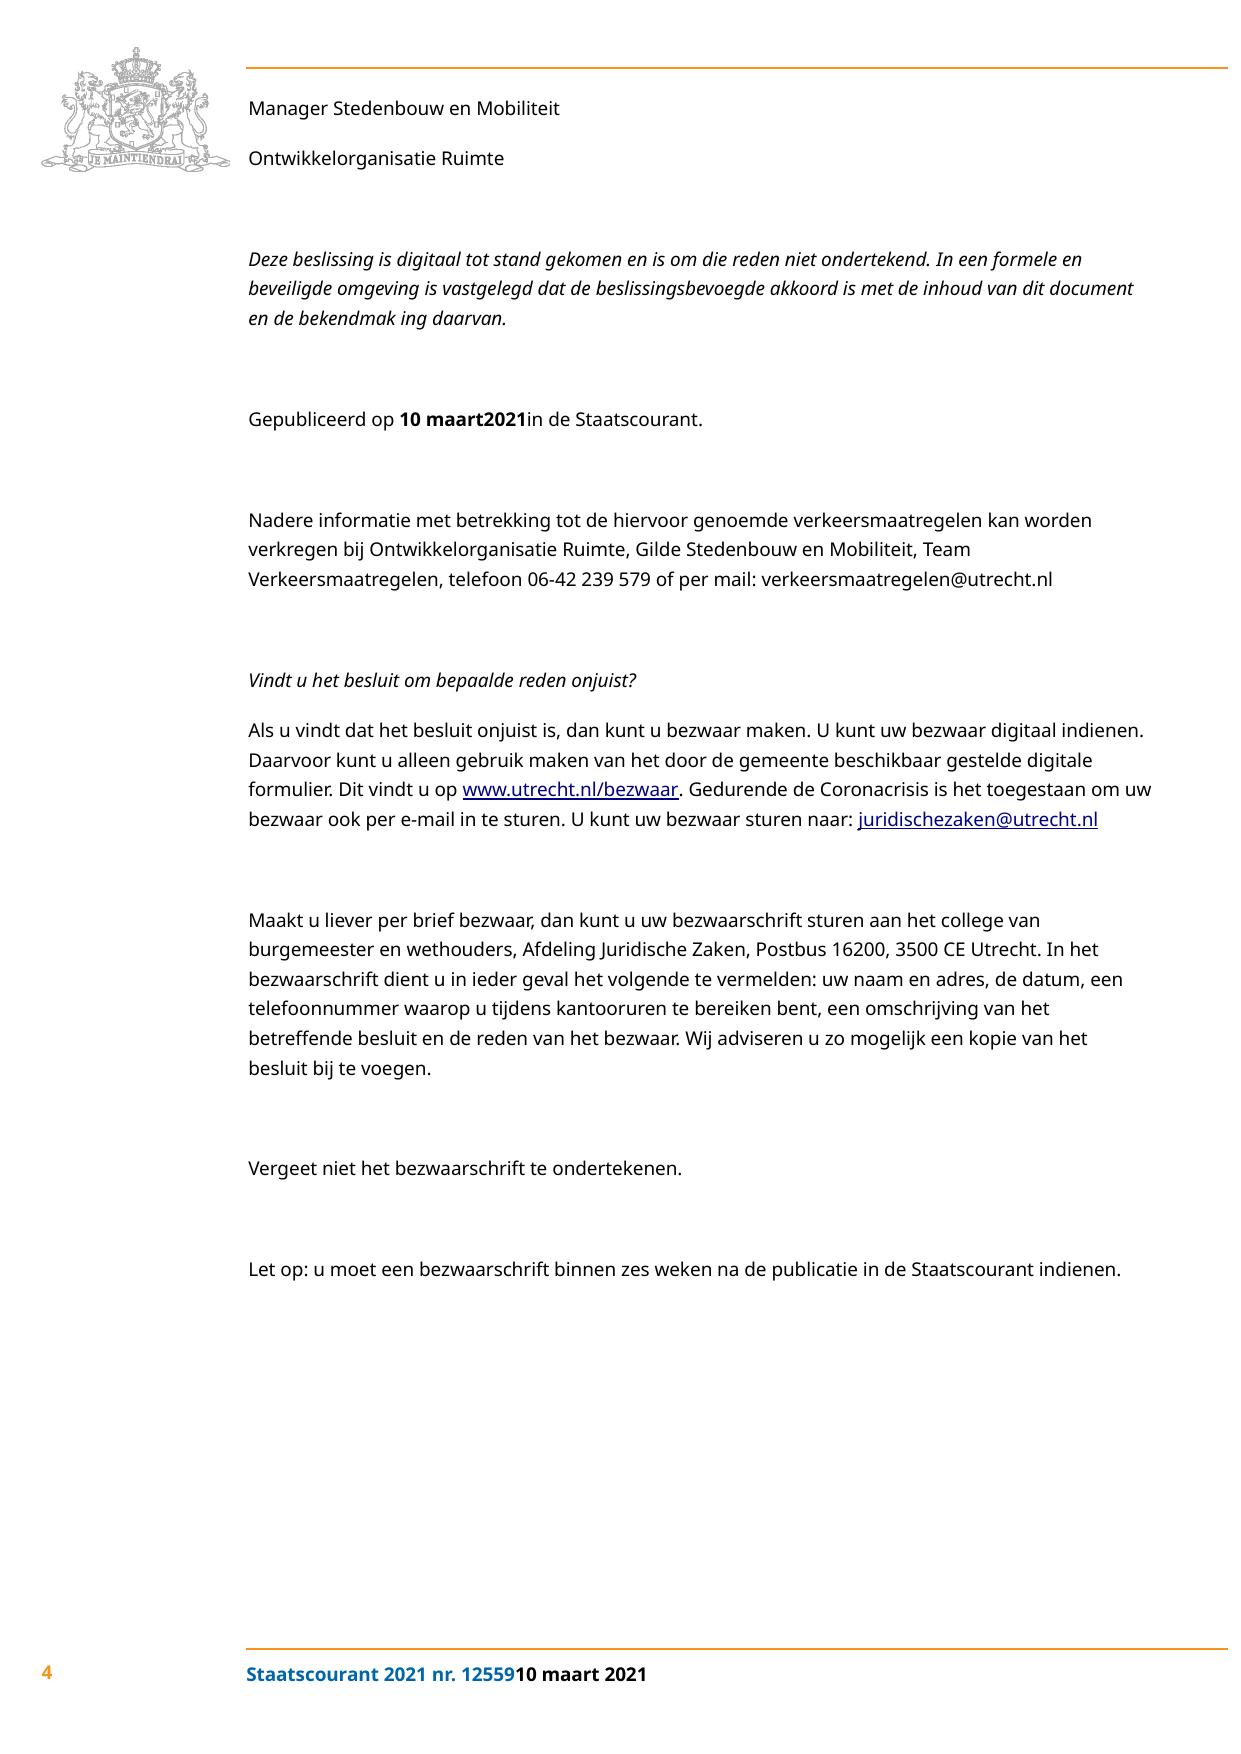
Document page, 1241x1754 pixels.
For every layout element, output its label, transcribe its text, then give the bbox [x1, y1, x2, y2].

text Let op: u moet een bezwaarschrift binnen zes weken na de publicatie in de Staatscourant indienen. [248, 1256, 1152, 1282]
text Deze beslissing is digitaal tot stand gekomen en is om die reden niet ondertekend. In een formele en beveiligde omgeving is vastgelegd dat de beslissingsbevoegde akkoord is met de inhoud van dit document en de bekendmak ing daarvan. [248, 246, 1152, 331]
text Maakt u liever per brief bezwaar, dan kunt u uw bezwaarschrift sturen aan het college van burgemeester en wethouders, Afdeling Juridische Zaken, Postbus 16200, 3500 CE Utrecht. In het bezwaarschrift dient u in ieder geval het volgende te vermelden: uw naam en adres, de datum, een telefoonnummer waarop u tijdens kantooruren te bereiken bent, een omschrijving van het betreffende besluit en de reden van het bezwaar. Wij adviseren u zo mogelijk een kopie van het besluit bij te voegen. [248, 907, 1152, 1081]
text Vindt u het besluit om bepaalde reden onjuist? [248, 667, 1152, 693]
picture [41, 47, 231, 172]
text Vergeet niet het bezwaarschrift te ondertekenen. [248, 1156, 1152, 1181]
text Gepubliceerd op 10 maart2021in de Staatscourant. [248, 406, 1152, 432]
text Manager Stedenbouw en Mobiliteit [248, 95, 1152, 121]
text Als u vindt dat het besluit onjuist is, dan kunt u bezwaar maken. U kunt uw bezwaar digitaal indienen. Daarvoor kunt u alleen gebruik maken van het door de gemeente beschikbaar gestelde digitale formulier. Dit vindt u op www.utrecht.nl/bezwaar. Gedurende de Coronacrisis is het toegestaan om uw bezwaar ook per e-mail in te sturen. U kunt uw bezwaar sturen naar: juridischezaken@utrecht.nl [248, 717, 1152, 832]
text Ontwikkelorganisatie Ruimte [248, 145, 1152, 171]
text Nadere informatie met betrekking tot de hiervoor genoemde verkeersmaatregelen kan worden verkregen bij Ontwikkelorganisatie Ruimte, Gilde Stedenbouw en Mobiliteit, Team Verkeersmaatregelen, telefoon 06-42 239 579 of per mail: verkeersmaatregelen@utrecht.nl [248, 507, 1152, 592]
